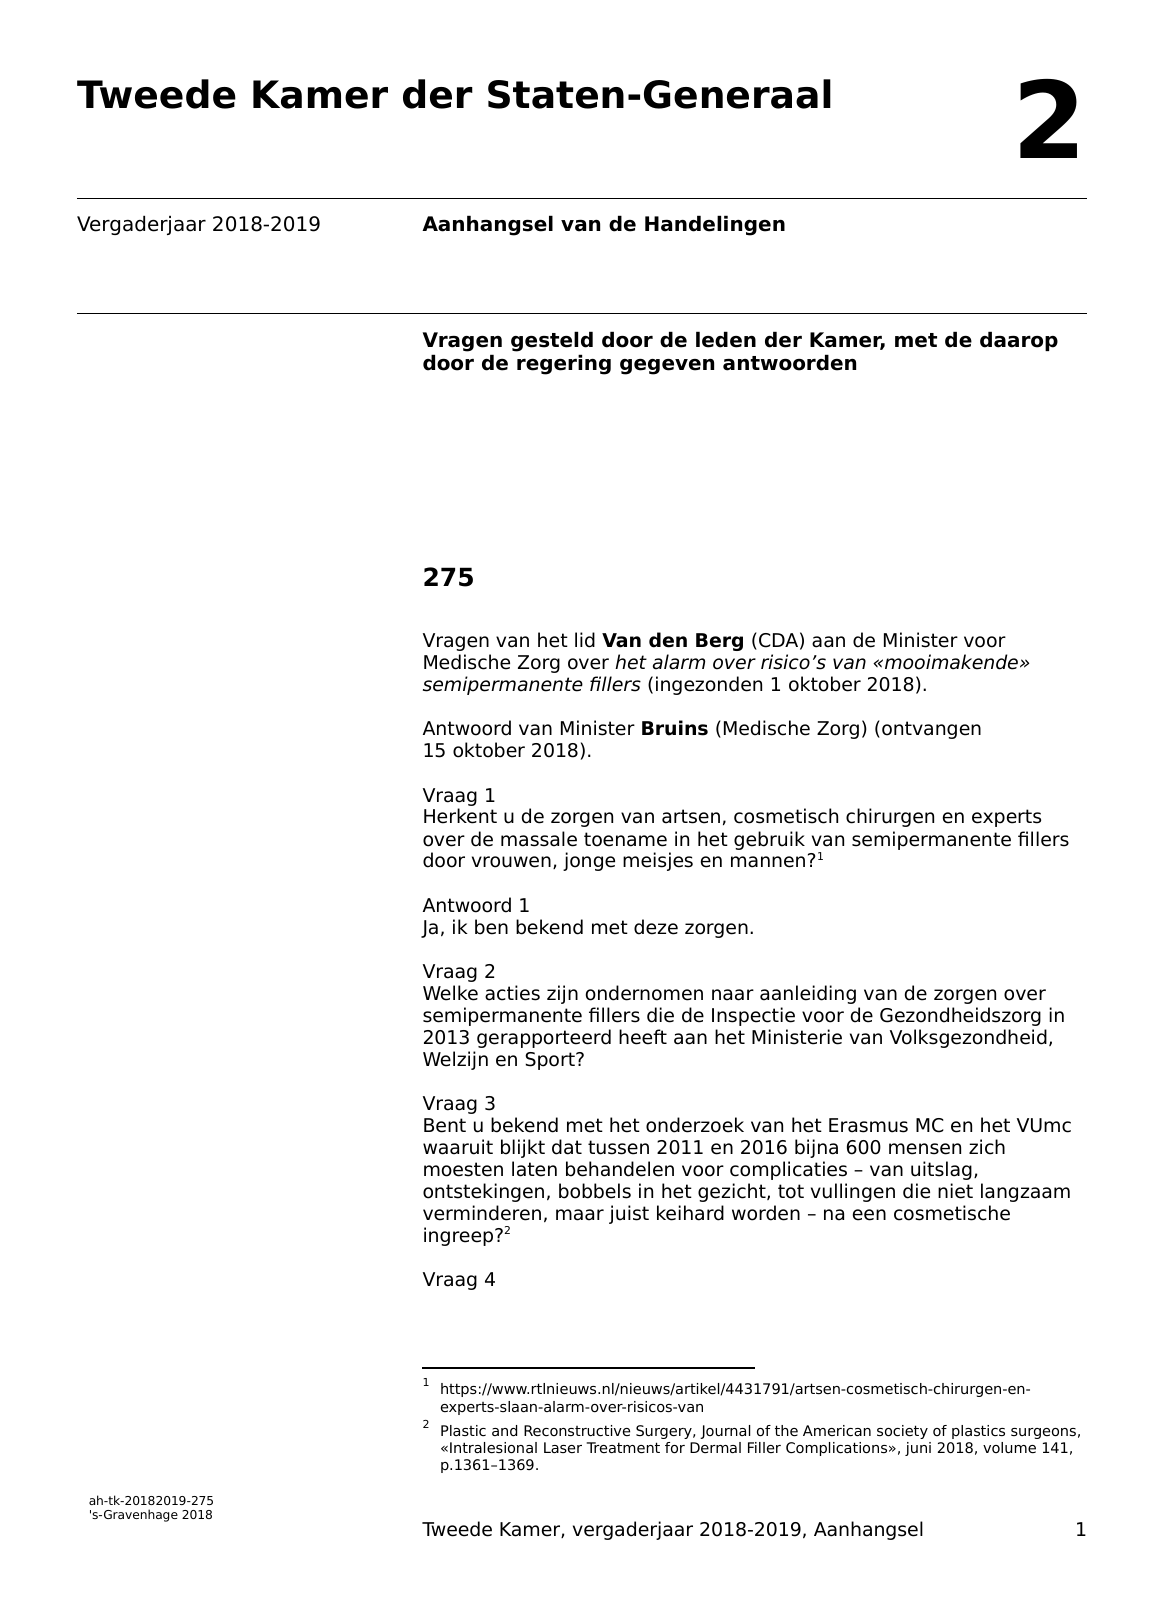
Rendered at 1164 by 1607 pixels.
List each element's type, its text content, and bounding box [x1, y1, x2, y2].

table_cell Vergaderjaar 2018-2019 [77, 199, 422, 313]
text Plastic and Reconstructive Surgery, Journal of the American society of plastics surgeons, «Intralesional Laser Treatment for Dermal Filler Complications», juni 2018, volume 141, p.1361–1369. [422, 1418, 1087, 1474]
text Antwoord van Minister Bruins (Medische Zorg) (ontvangen 15 oktober 2018). [422, 718, 1087, 762]
text Vraag 4 [422, 1269, 1087, 1291]
text ah-tk-20182019-275 [88, 1494, 323, 1508]
table_cell Vragen gesteld door de leden der Kamer, met de daarop door de regering gegeven antwoorden [422, 314, 1087, 375]
text Vragen van het lid Van den Berg (CDA) aan de Minister voor Medische Zorg over het alarm over risico’s van «mooimakende» semipermanente fillers (ingezonden 1 oktober 2018). [422, 630, 1087, 696]
text Welke acties zijn ondernomen naar aanleiding van de zorgen over semipermanente fillers die de Inspectie voor de Gezondheidszorg in 2013 gerapporteerd heeft aan het Ministerie van Volksgezondheid, Welzijn en Sport? [422, 983, 1087, 1071]
text 275 [422, 563, 1087, 592]
text Bent u bekend met het onderzoek van het Erasmus MC en het VUmc waaruit blijkt dat tussen 2011 en 2016 bijna 600 mensen zich moesten laten behandelen voor complicaties – van uitslag, ontstekingen, bobbels in het gezicht, tot vullingen die niet langzaam verminderen, maar juist keihard worden – na een cosmetische ingreep? [422, 1115, 1087, 1247]
text Vraag 1 [422, 784, 1087, 806]
text https://www.rtlnieuws.nl/nieuws/artikel/4431791/artsen-cosmetisch-chirurgen-en-experts-slaan-alarm-over-risicos-van [422, 1377, 1087, 1416]
table_cell [77, 314, 422, 375]
text Ja, ik ben bekend met deze zorgen. [422, 917, 1087, 938]
table_cell Aanhangsel van de Handelingen [422, 199, 1087, 313]
text Vraag 2 [422, 961, 1087, 983]
table_header 2 [886, 59, 1087, 198]
text Vraag 3 [422, 1093, 1087, 1115]
text Antwoord 1 [422, 894, 1087, 917]
text 's-Gravenhage 2018 [88, 1508, 323, 1522]
table_header Tweede Kamer der Staten-Generaal [77, 59, 886, 198]
text Herkent u de zorgen van artsen, cosmetisch chirurgen en experts over de massale toename in het gebruik van semipermanente fillers door vrouwen, jonge meisjes en mannen? [422, 806, 1087, 872]
